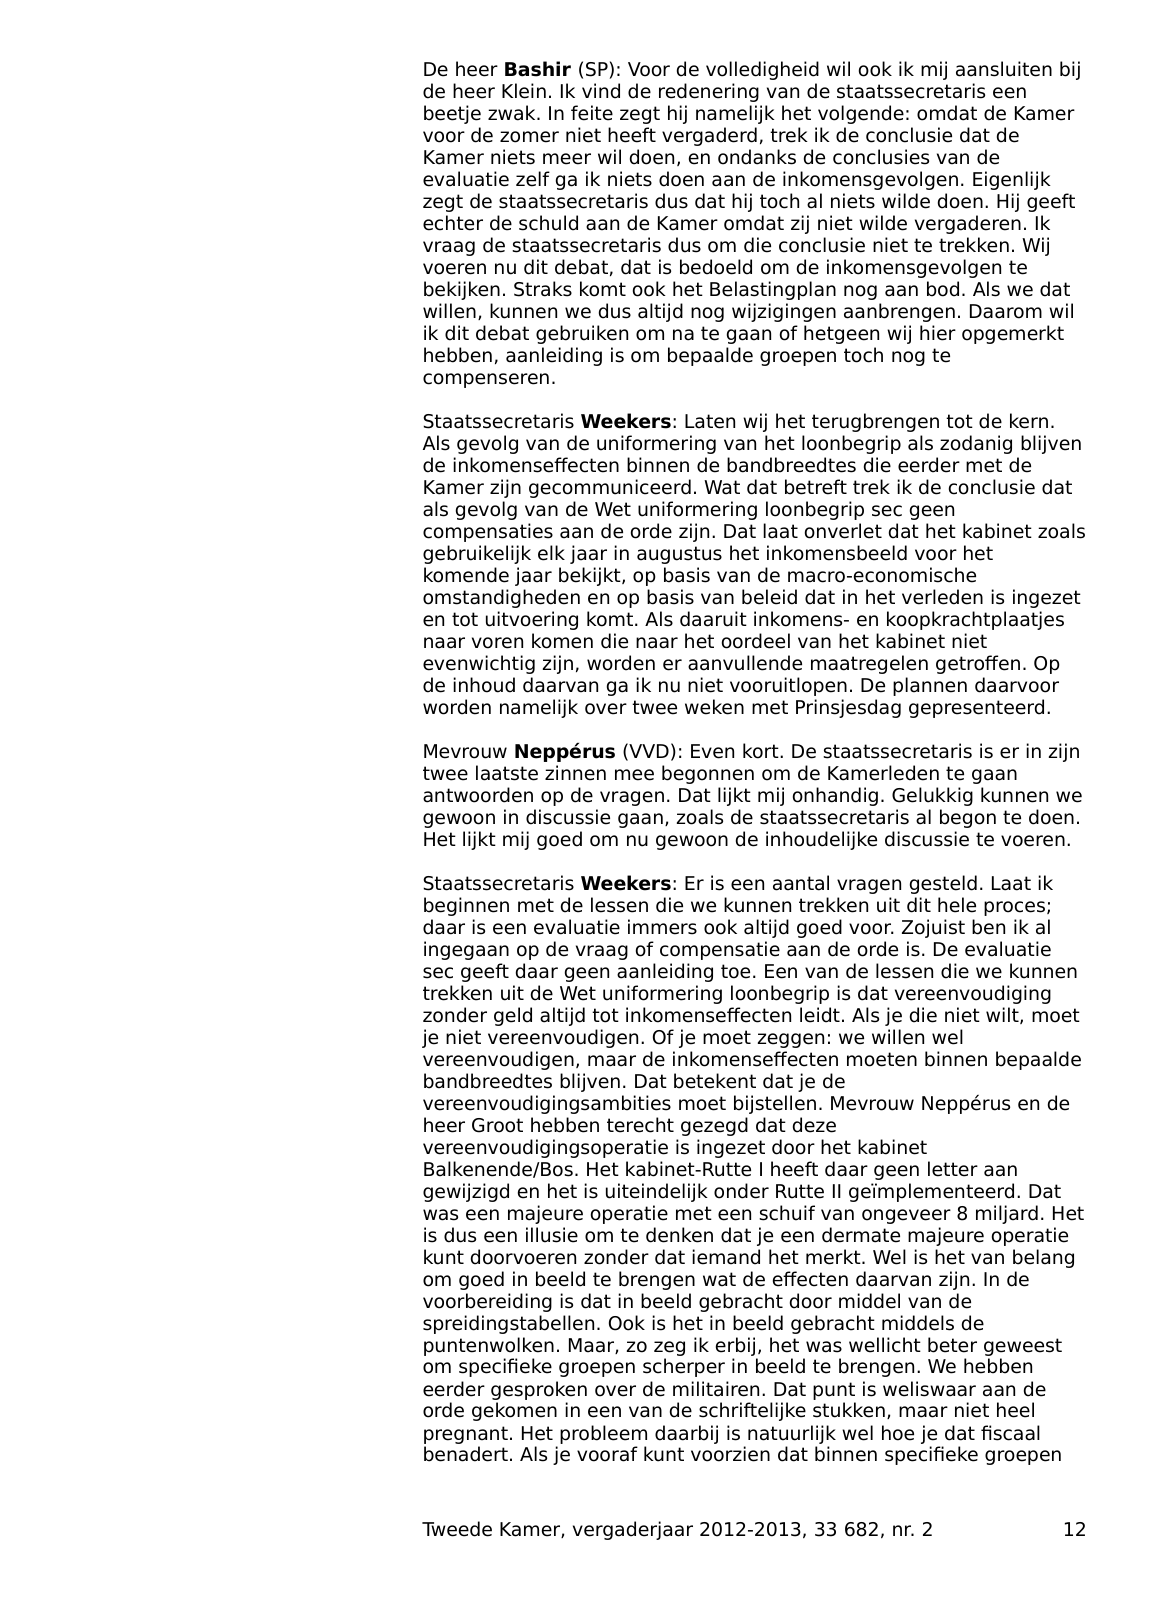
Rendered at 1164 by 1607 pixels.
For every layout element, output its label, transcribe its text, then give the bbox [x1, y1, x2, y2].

text Staatssecretaris Weekers: Laten wij het terugbrengen tot de kern. Als gevolg van de uniformering van het loonbegrip als zodanig blijven de inkomenseffecten binnen de bandbreedtes die eerder met de Kamer zijn gecommuniceerd. Wat dat betreft trek ik de conclusie dat als gevolg van de Wet uniformering loonbegrip sec geen compensaties aan de orde zijn. Dat laat onverlet dat het kabinet zoals gebruikelijk elk jaar in augustus het inkomensbeeld voor het komende jaar bekijkt, op basis van de macro-economische omstandigheden en op basis van beleid dat in het verleden is ingezet en tot uitvoering komt. Als daaruit inkomens- en koopkrachtplaatjes naar voren komen die naar het oordeel van het kabinet niet evenwichtig zijn, worden er aanvullende maatregelen getroffen. Op de inhoud daarvan ga ik nu niet vooruitlopen. De plannen daarvoor worden namelijk over twee weken met Prinsjesdag gepresenteerd. [422, 411, 1087, 719]
text Staatssecretaris Weekers: Er is een aantal vragen gesteld. Laat ik beginnen met de lessen die we kunnen trekken uit dit hele proces; daar is een evaluatie immers ook altijd goed voor. Zojuist ben ik al ingegaan op de vraag of compensatie aan de orde is. De evaluatie sec geeft daar geen aanleiding toe. Een van de lessen die we kunnen trekken uit de Wet uniformering loonbegrip is dat vereenvoudiging zonder geld altijd tot inkomenseffecten leidt. Als je die niet wilt, moet je niet vereenvoudigen. Of je moet zeggen: we willen wel vereenvoudigen, maar de inkomenseffecten moeten binnen bepaalde bandbreedtes blijven. Dat betekent dat je de vereenvoudigingsambities moet bijstellen. Mevrouw Neppérus en de heer Groot hebben terecht gezegd dat deze vereenvoudigingsoperatie is ingezet door het kabinet Balkenende/Bos. Het kabinet-Rutte I heeft daar geen letter aan gewijzigd en het is uiteindelijk onder Rutte II geïmplementeerd. Dat was een majeure operatie met een schuif van ongeveer 8 miljard. Het is dus een illusie om te denken dat je een dermate majeure operatie kunt doorvoeren zonder dat iemand het merkt. Wel is het van belang om goed in beeld te brengen wat de effecten daarvan zijn. In de voorbereiding is dat in beeld gebracht door middel van de spreidingstabellen. Ook is het in beeld gebracht middels de puntenwolken. Maar, zo zeg ik erbij, het was wellicht beter geweest om specifieke groepen scherper in beeld te brengen. We hebben eerder gesproken over de militairen. Dat punt is weliswaar aan de orde gekomen in een van de schriftelijke stukken, maar niet heel pregnant. Het probleem daarbij is natuurlijk wel hoe je dat fiscaal benadert. Als je vooraf kunt voorzien dat binnen specifieke groepen [422, 873, 1087, 1466]
text De heer Bashir (SP): Voor de volledigheid wil ook ik mij aansluiten bij de heer Klein. Ik vind de redenering van de staatssecretaris een beetje zwak. In feite zegt hij namelijk het volgende: omdat de Kamer voor de zomer niet heeft vergaderd, trek ik de conclusie dat de Kamer niets meer wil doen, en ondanks de conclusies van de evaluatie zelf ga ik niets doen aan de inkomensgevolgen. Eigenlijk zegt de staatssecretaris dus dat hij toch al niets wilde doen. Hij geeft echter de schuld aan de Kamer omdat zij niet wilde vergaderen. Ik vraag de staatssecretaris dus om die conclusie niet te trekken. Wij voeren nu dit debat, dat is bedoeld om de inkomensgevolgen te bekijken. Straks komt ook het Belastingplan nog aan bod. Als we dat willen, kunnen we dus altijd nog wijzigingen aanbrengen. Daarom wil ik dit debat gebruiken om na te gaan of hetgeen wij hier opgemerkt hebben, aanleiding is om bepaalde groepen toch nog te compenseren. [422, 59, 1087, 389]
text Mevrouw Neppérus (VVD): Even kort. De staatssecretaris is er in zijn twee laatste zinnen mee begonnen om de Kamerleden te gaan antwoorden op de vragen. Dat lijkt mij onhandig. Gelukkig kunnen we gewoon in discussie gaan, zoals de staatssecretaris al begon te doen. Het lijkt mij goed om nu gewoon de inhoudelijke discussie te voeren. [422, 741, 1087, 851]
